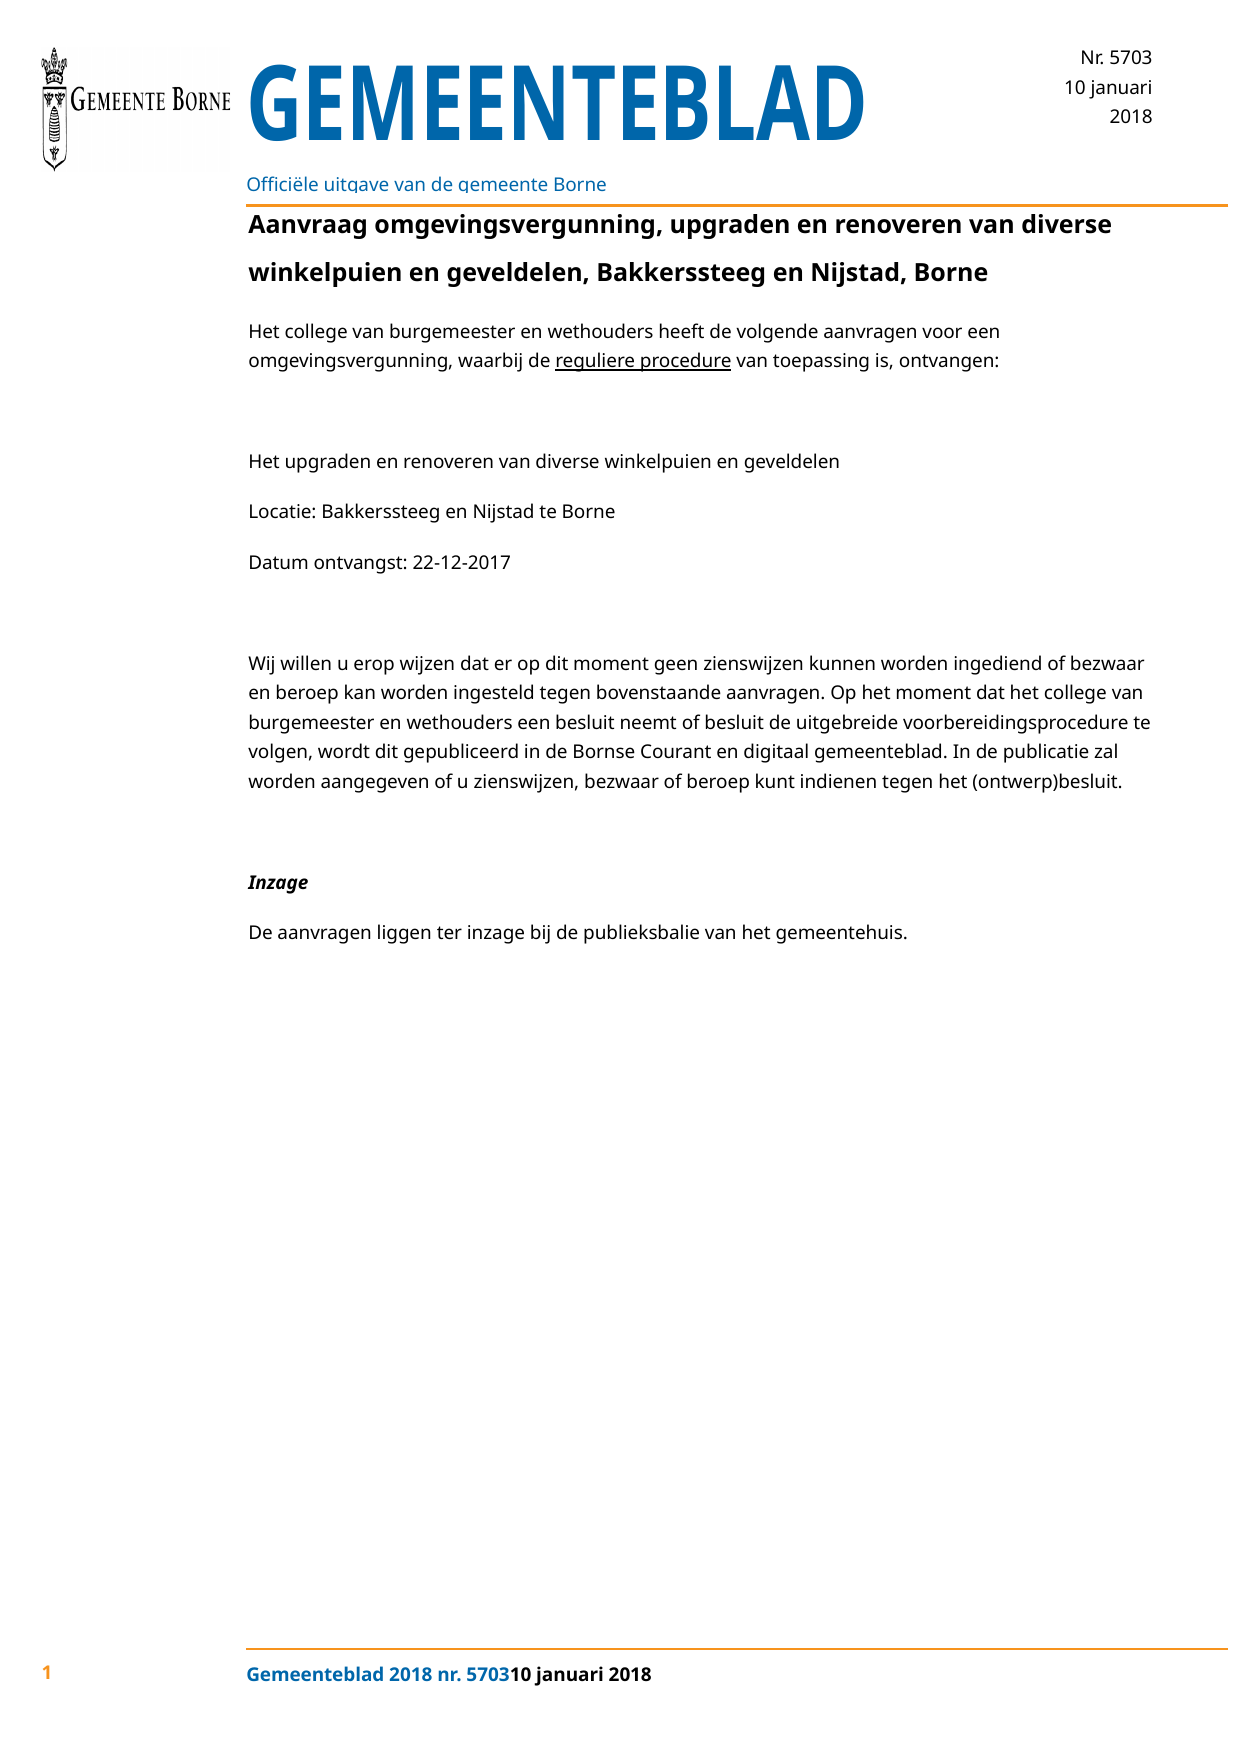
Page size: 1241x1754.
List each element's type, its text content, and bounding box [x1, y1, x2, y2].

text Het upgraden en renoveren van diverse winkelpuien en geveldelen [248, 448, 1152, 474]
text De aanvragen liggen ter inzage bij de publieksbalie van het gemeentehuis. [248, 919, 1152, 945]
text Het college van burgemeester en wethouders heeft de volgende aanvragen voor een omgevingsvergunning, waarbij de reguliere procedure van toepassing is, ontvangen: [248, 318, 1152, 373]
picture [41, 47, 231, 172]
text Inzage [248, 869, 1152, 895]
text Datum ontvangst: 22-12-2017 [248, 549, 1152, 575]
text Aanvraag omgevingsvergunning, upgraden en renoveren van diverse winkelpuien en geveldelen, Bakkerssteeg en Nijstad, Borne [248, 207, 1152, 288]
text Wij willen u erop wijzen dat er op dit moment geen zienswijzen kunnen worden ingediend of bezwaar en beroep kan worden ingesteld tegen bovenstaande aanvragen. Op het moment dat het college van burgemeester en wethouders een besluit neemt of besluit de uitgebreide voorbereidingsprocedure te volgen, wordt dit gepubliceerd in de Bornse Courant en digitaal gemeenteblad. In de publicatie zal worden aangegeven of u zienswijzen, bezwaar of beroep kunt indienen tegen het (ontwerp)besluit. [248, 650, 1152, 794]
text Locatie: Bakkerssteeg en Nijstad te Borne [248, 499, 1152, 524]
